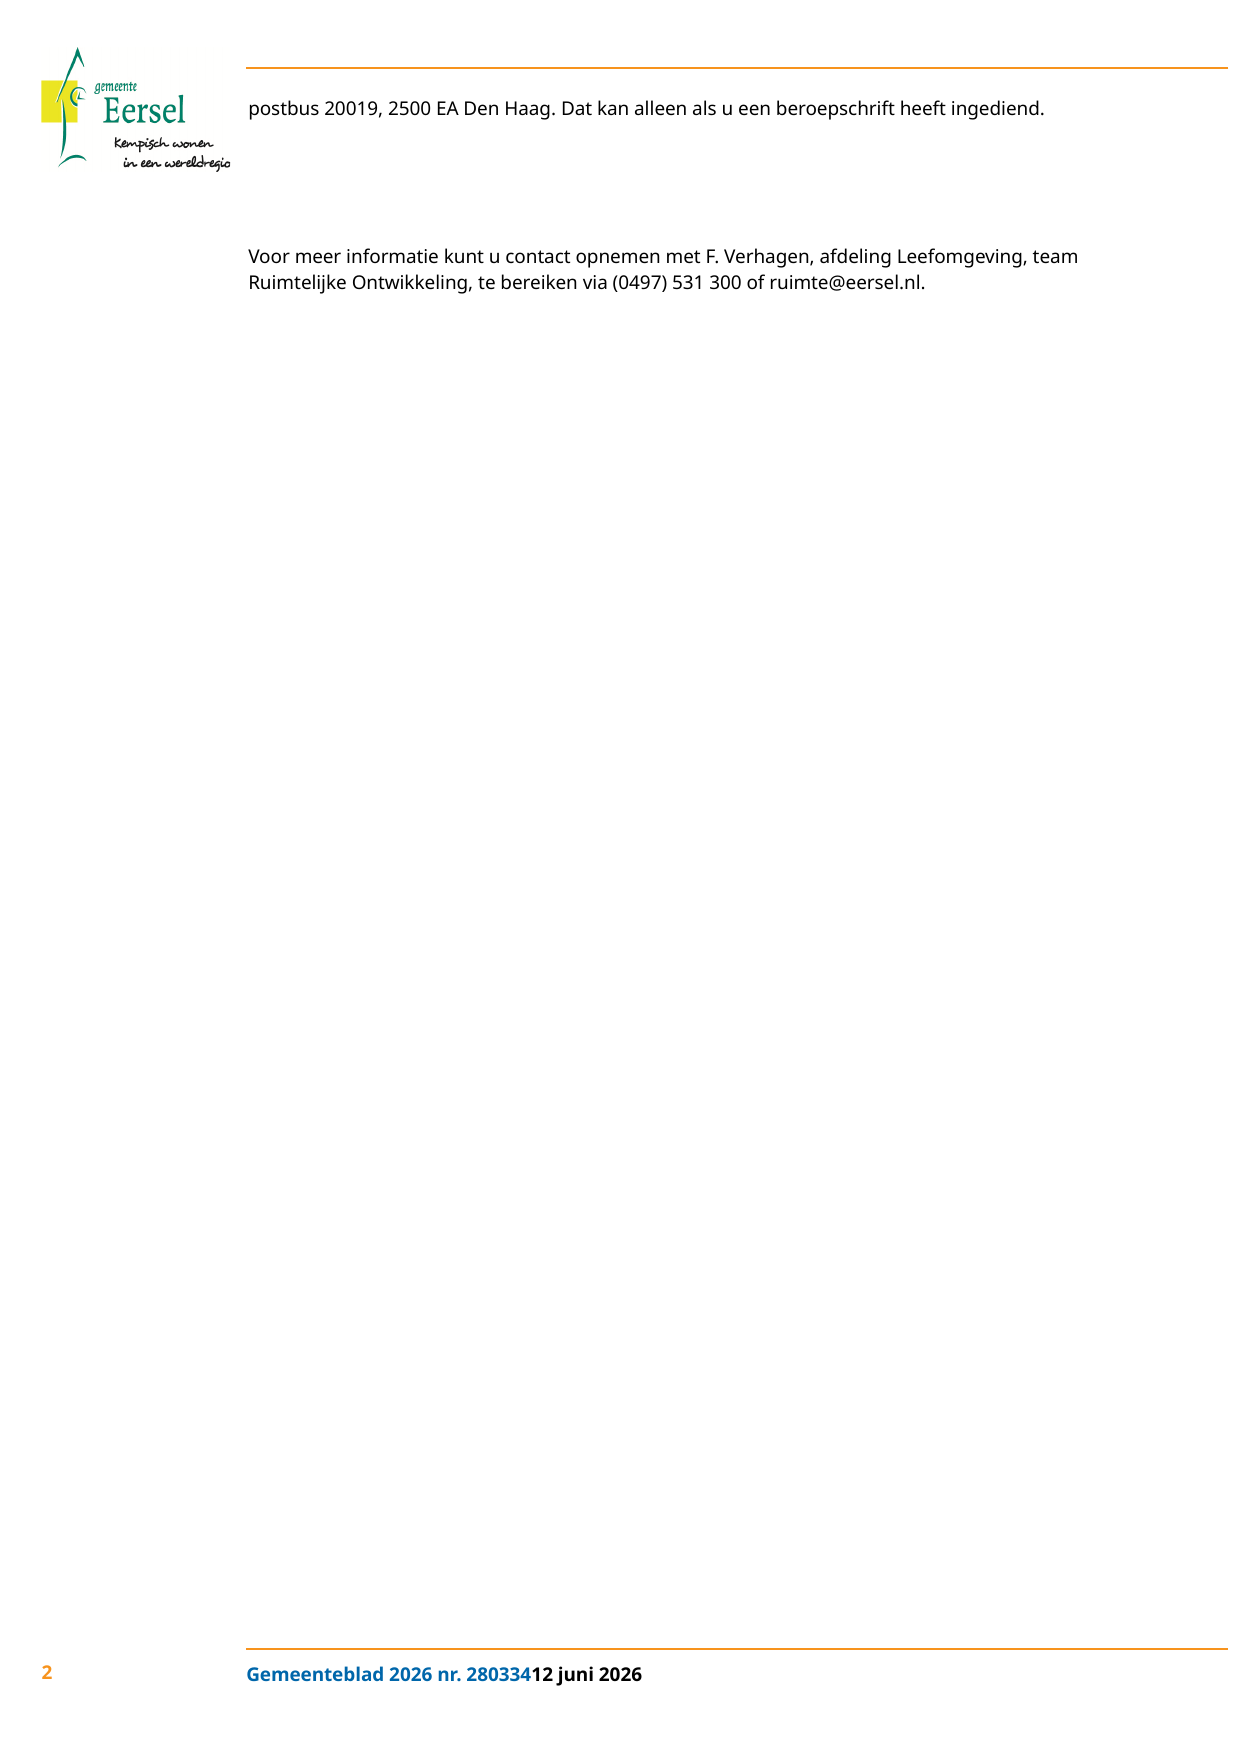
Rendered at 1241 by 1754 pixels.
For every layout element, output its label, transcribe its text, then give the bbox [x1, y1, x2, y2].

picture [41, 47, 231, 172]
text postbus 20019, 2500 EA Den Haag. Dat kan alleen als u een beroepschrift heeft ingediend. [248, 95, 1152, 121]
text Voor meer informatie kunt u contact opnemen met F. Verhagen, afdeling Leefomgeving, team Ruimtelijke Ontwikkeling, te bereiken via (0497) 531 300 of ruimte@eersel.nl. [248, 243, 1152, 295]
